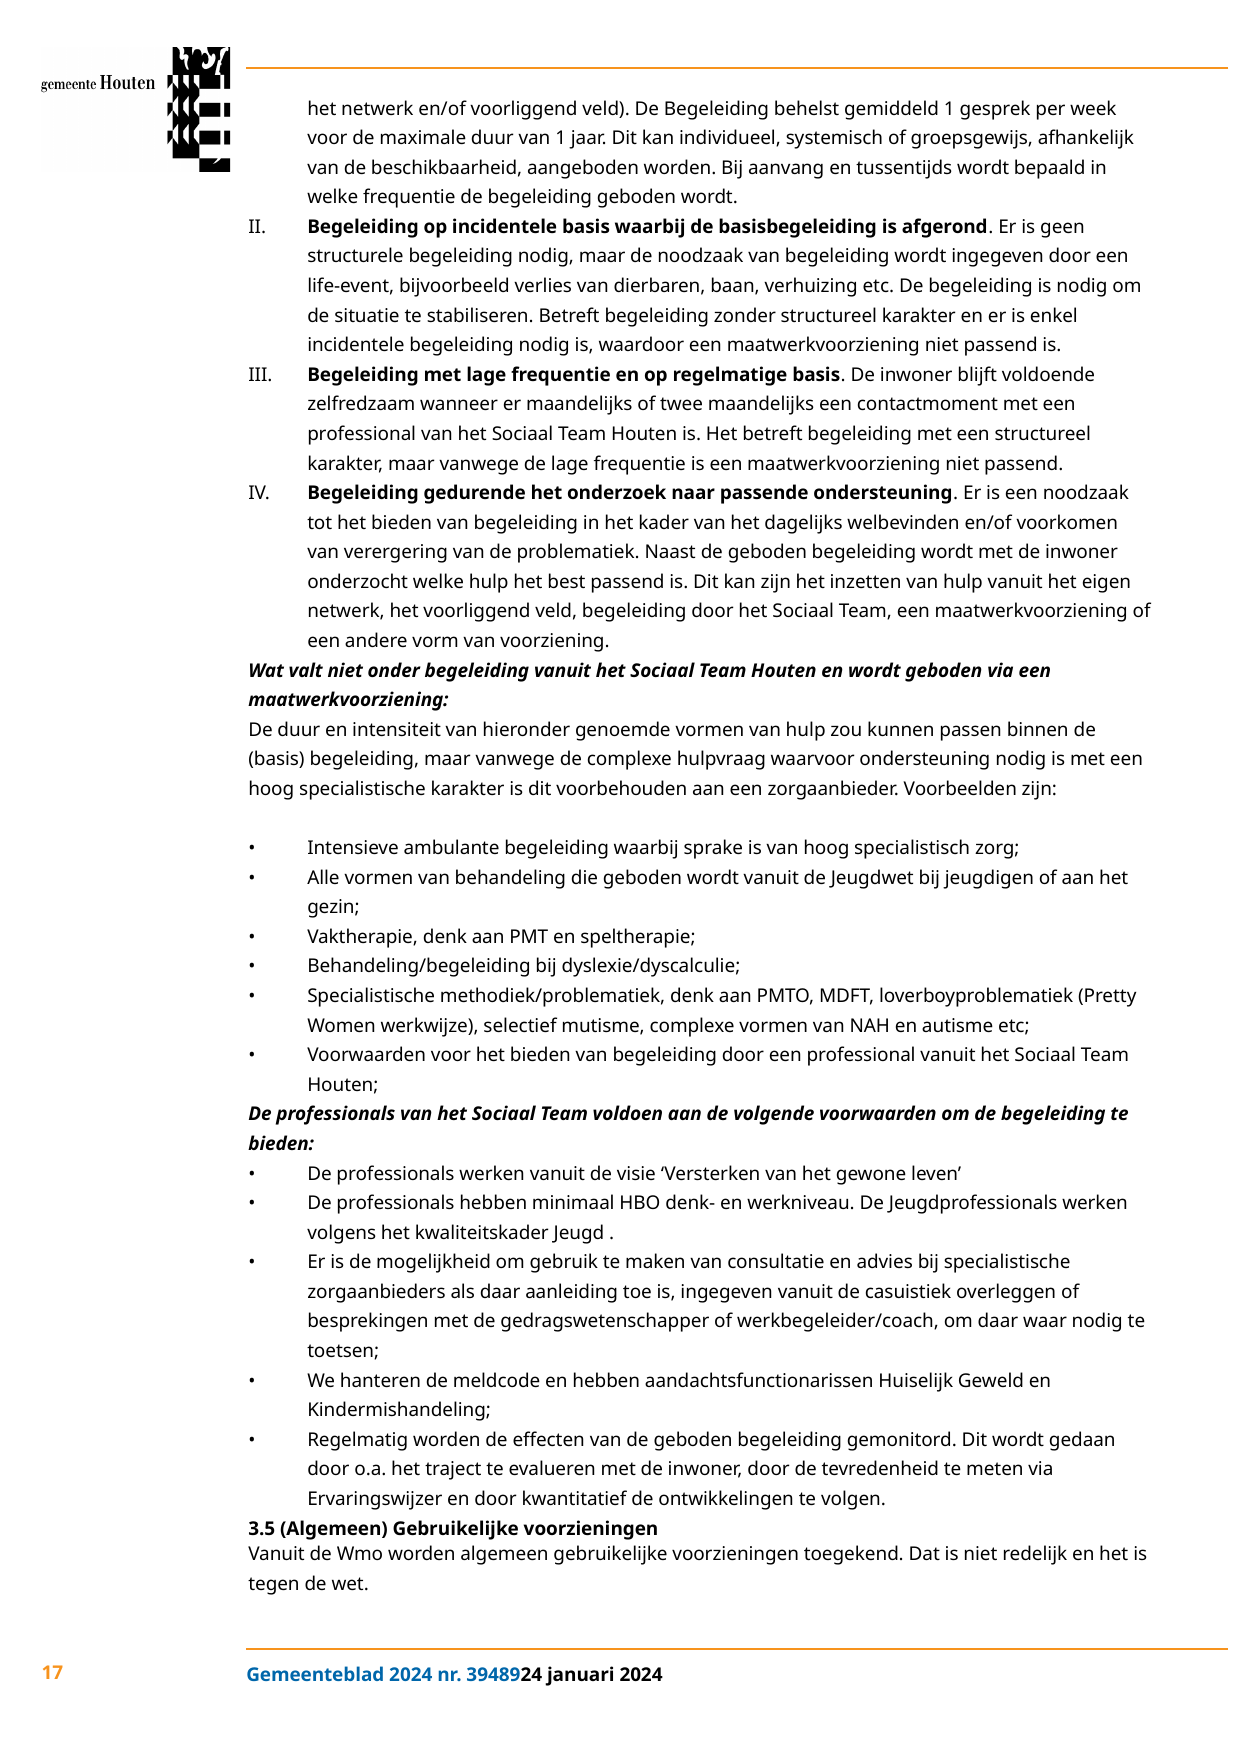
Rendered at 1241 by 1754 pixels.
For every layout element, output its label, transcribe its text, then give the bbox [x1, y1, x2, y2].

list Specialistische methodiek/problematiek, denk aan PMTO, MDFT, loverboyproblematiek (Pretty Women werkwijze), selectief mutisme, complexe vormen van NAH en autisme etc; [248, 982, 1152, 1038]
list Er is de mogelijkheid om gebruik te maken van consultatie en advies bij specialistische zorgaanbieders als daar aanleiding toe is, ingegeven vanuit de casuistiek overleggen of besprekingen met de gedragswetenschapper of werkbegeleider/coach, om daar waar nodig te toetsen; [248, 1248, 1152, 1363]
text De duur en intensiteit van hieronder genoemde vormen van hulp zou kunnen passen binnen de (basis) begeleiding, maar vanwege de complexe hulpvraag waarvoor ondersteuning nodig is met een hoog specialistische karakter is dit voorbehouden aan een zorgaanbieder. Voorbeelden zijn: [248, 716, 1152, 801]
text Wat valt niet onder begeleiding vanuit het Sociaal Team Houten en wordt geboden via een maatwerkvoorziening: [248, 657, 1152, 712]
list We hanteren de meldcode en hebben aandachtsfunctionarissen Huiselijk Geweld en Kindermishandeling; [248, 1367, 1152, 1422]
text Vanuit de Wmo worden algemeen gebruikelijke voorzieningen toegekend. Dat is niet redelijk en het is tegen de wet. [248, 1541, 1152, 1596]
list Begeleiding met lage frequentie en op regelmatige basis. De inwoner blijft voldoende zelfredzaam wanneer er maandelijks of twee maandelijks een contactmoment met een professional van het Sociaal Team Houten is. Het betreft begeleiding met een structureel karakter, maar vanwege de lage frequentie is een maatwerkvoorziening niet passend. [248, 361, 1152, 476]
text De professionals van het Sociaal Team voldoen aan de volgende voorwaarden om de begeleiding te bieden: [248, 1101, 1152, 1156]
list Vaktherapie, denk aan PMT en speltherapie; [248, 923, 1152, 949]
list Voorwaarden voor het bieden van begeleiding door een professional vanuit het Sociaal Team Houten; [248, 1041, 1152, 1097]
list het netwerk en/of voorliggend veld). De Begeleiding behelst gemiddeld 1 gesprek per week voor de maximale duur van 1 jaar. Dit kan individueel, systemisch of groepsgewijs, afhankelijk van de beschikbaarheid, aangeboden worden. Bij aanvang en tussentijds wordt bepaald in welke frequentie de begeleiding geboden wordt. [248, 95, 1152, 209]
text 3.5 (Algemeen) Gebruikelijke voorzieningen [248, 1515, 1152, 1541]
list Regelmatig worden de effecten van de geboden begeleiding gemonitord. Dit wordt gedaan door o.a. het traject te evalueren met de inwoner, door de tevredenheid te meten via Ervaringswijzer en door kwantitatief de ontwikkelingen te volgen. [248, 1426, 1152, 1511]
list Behandeling/begeleiding bij dyslexie/dyscalculie; [248, 953, 1152, 978]
list De professionals hebben minimaal HBO denk- en werkniveau. De Jeugdprofessionals werken volgens het kwaliteitskader Jeugd . [248, 1189, 1152, 1245]
list Begeleiding op incidentele basis waarbij de basisbegeleiding is afgerond. Er is geen structurele begeleiding nodig, maar de noodzaak van begeleiding wordt ingegeven door een life-event, bijvoorbeeld verlies van dierbaren, baan, verhuizing etc. De begeleiding is nodig om de situatie te stabiliseren. Betreft begeleiding zonder structureel karakter en er is enkel incidentele begeleiding nodig is, waardoor een maatwerkvoorziening niet passend is. [248, 213, 1152, 357]
picture [41, 47, 231, 172]
list Alle vormen van behandeling die geboden wordt vanuit de Jeugdwet bij jeugdigen of aan het gezin; [248, 864, 1152, 919]
list Begeleiding gedurende het onderzoek naar passende ondersteuning. Er is een noodzaak tot het bieden van begeleiding in het kader van het dagelijks welbevinden en/of voorkomen van verergering van de problematiek. Naast de geboden begeleiding wordt met de inwoner onderzocht welke hulp het best passend is. Dit kan zijn het inzetten van hulp vanuit het eigen netwerk, het voorliggend veld, begeleiding door het Sociaal Team, een maatwerkvoorziening of een andere vorm van voorziening. [248, 479, 1152, 653]
list Intensieve ambulante begeleiding waarbij sprake is van hoog specialistisch zorg; [248, 834, 1152, 860]
list De professionals werken vanuit de visie ‘Versterken van het gewone leven’ [248, 1160, 1152, 1186]
